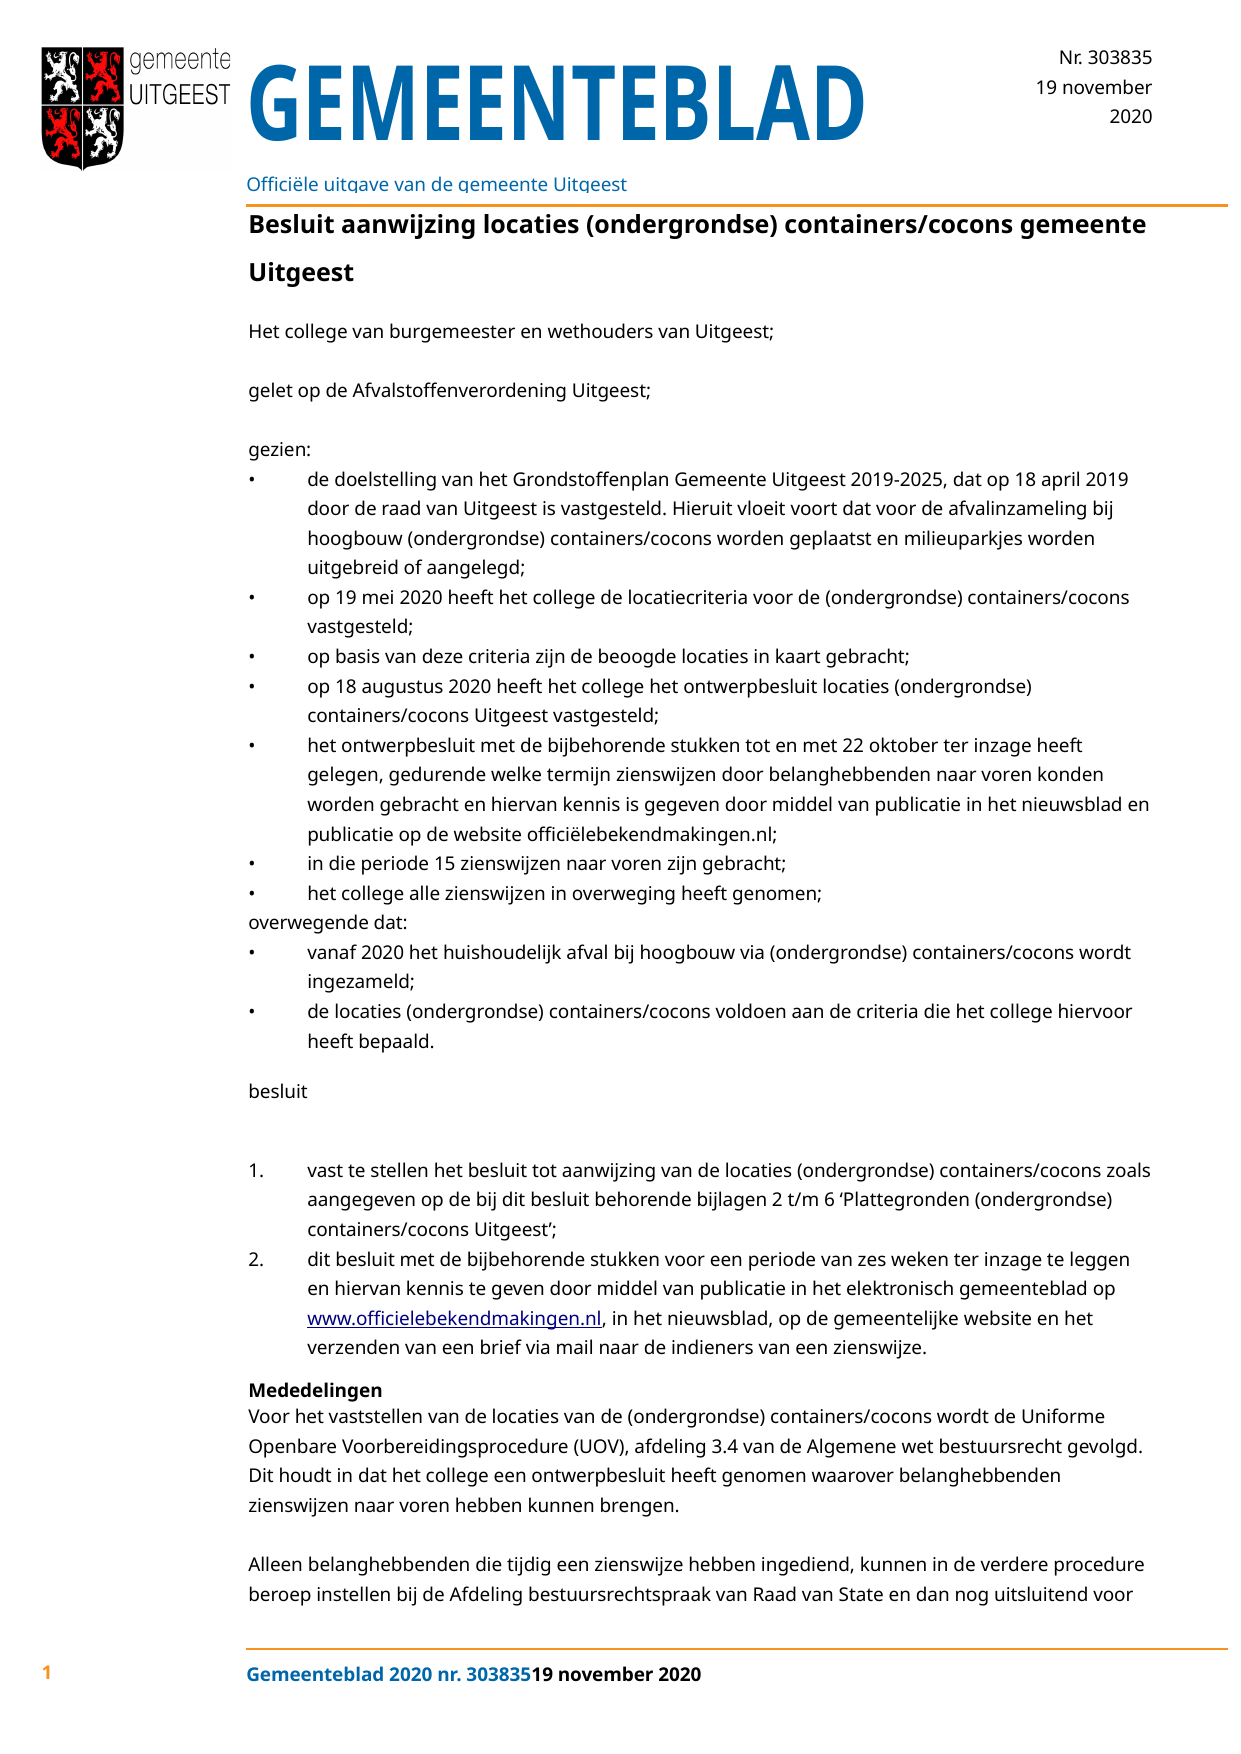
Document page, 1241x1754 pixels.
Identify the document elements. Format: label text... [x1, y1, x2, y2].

text Voor het vaststellen van de locaties van de (ondergrondse) containers/cocons wordt de Uniforme Openbare Voorbereidingsprocedure (UOV), afdeling 3.4 van de Algemene wet bestuursrecht gevolgd. Dit houdt in dat het college een ontwerpbesluit heeft genomen waarover belanghebbenden zienswijzen naar voren hebben kunnen brengen. [248, 1403, 1152, 1518]
picture [41, 47, 231, 172]
text besluit [248, 1078, 1152, 1104]
list op 19 mei 2020 heeft het college de locatiecriteria voor de (ondergrondse) containers/cocons vastgesteld; [248, 584, 1152, 639]
text gelet op de Afvalstoffenverordening Uitgeest; [248, 377, 1152, 403]
text Mededelingen [248, 1378, 1152, 1403]
list het college alle zienswijzen in overweging heeft genomen; [248, 880, 1152, 906]
list de locaties (ondergrondse) containers/cocons voldoen aan de criteria die het college hiervoor heeft bepaald. [248, 998, 1152, 1054]
list de doelstelling van het Grondstoffenplan Gemeente Uitgeest 2019-2025, dat op 18 april 2019 door de raad van Uitgeest is vastgesteld. Hieruit vloeit voort dat voor de afvalinzameling bij hoogbouw (ondergrondse) containers/cocons worden geplaatst en milieuparkjes worden uitgebreid of aangelegd; [248, 466, 1152, 580]
list vast te stellen het besluit tot aanwijzing van de locaties (ondergrondse) containers/cocons zoals aangegeven op de bij dit besluit behorende bijlagen 2 t/m 6 ‘Plattegronden (ondergrondse) containers/cocons Uitgeest’; [248, 1157, 1152, 1242]
list in die periode 15 zienswijzen naar voren zijn gebracht; [248, 850, 1152, 876]
text overwegende dat: [248, 909, 1152, 935]
list vanaf 2020 het huishoudelijk afval bij hoogbouw via (ondergrondse) containers/cocons wordt ingezameld; [248, 939, 1152, 994]
text Alleen belanghebbenden die tijdig een zienswijze hebben ingediend, kunnen in de verdere procedure beroep instellen bij de Afdeling bestuursrechtspraak van Raad van State en dan nog uitsluitend voor [248, 1551, 1152, 1607]
list dit besluit met de bijbehorende stukken voor een periode van zes weken ter inzage te leggen en hiervan kennis te geven door middel van publicatie in het elektronisch gemeenteblad op www.officielebekendmakingen.nl, in het nieuwsblad, op de gemeentelijke website en het verzenden van een brief via mail naar de indieners van een zienswijze. [248, 1246, 1152, 1360]
text gezien: [248, 436, 1152, 462]
list op 18 augustus 2020 heeft het college het ontwerpbesluit locaties (ondergrondse) containers/cocons Uitgeest vastgesteld; [248, 673, 1152, 728]
list op basis van deze criteria zijn de beoogde locaties in kaart gebracht; [248, 643, 1152, 669]
text Besluit aanwijzing locaties (ondergrondse) containers/cocons gemeente Uitgeest [248, 207, 1152, 288]
list het ontwerpbesluit met de bijbehorende stukken tot en met 22 oktober ter inzage heeft gelegen, gedurende welke termijn zienswijzen door belanghebbenden naar voren konden worden gebracht en hiervan kennis is gegeven door middel van publicatie in het nieuwsblad en publicatie op de website officiëlebekendmakingen.nl; [248, 732, 1152, 847]
text Het college van burgemeester en wethouders van Uitgeest; [248, 318, 1152, 344]
